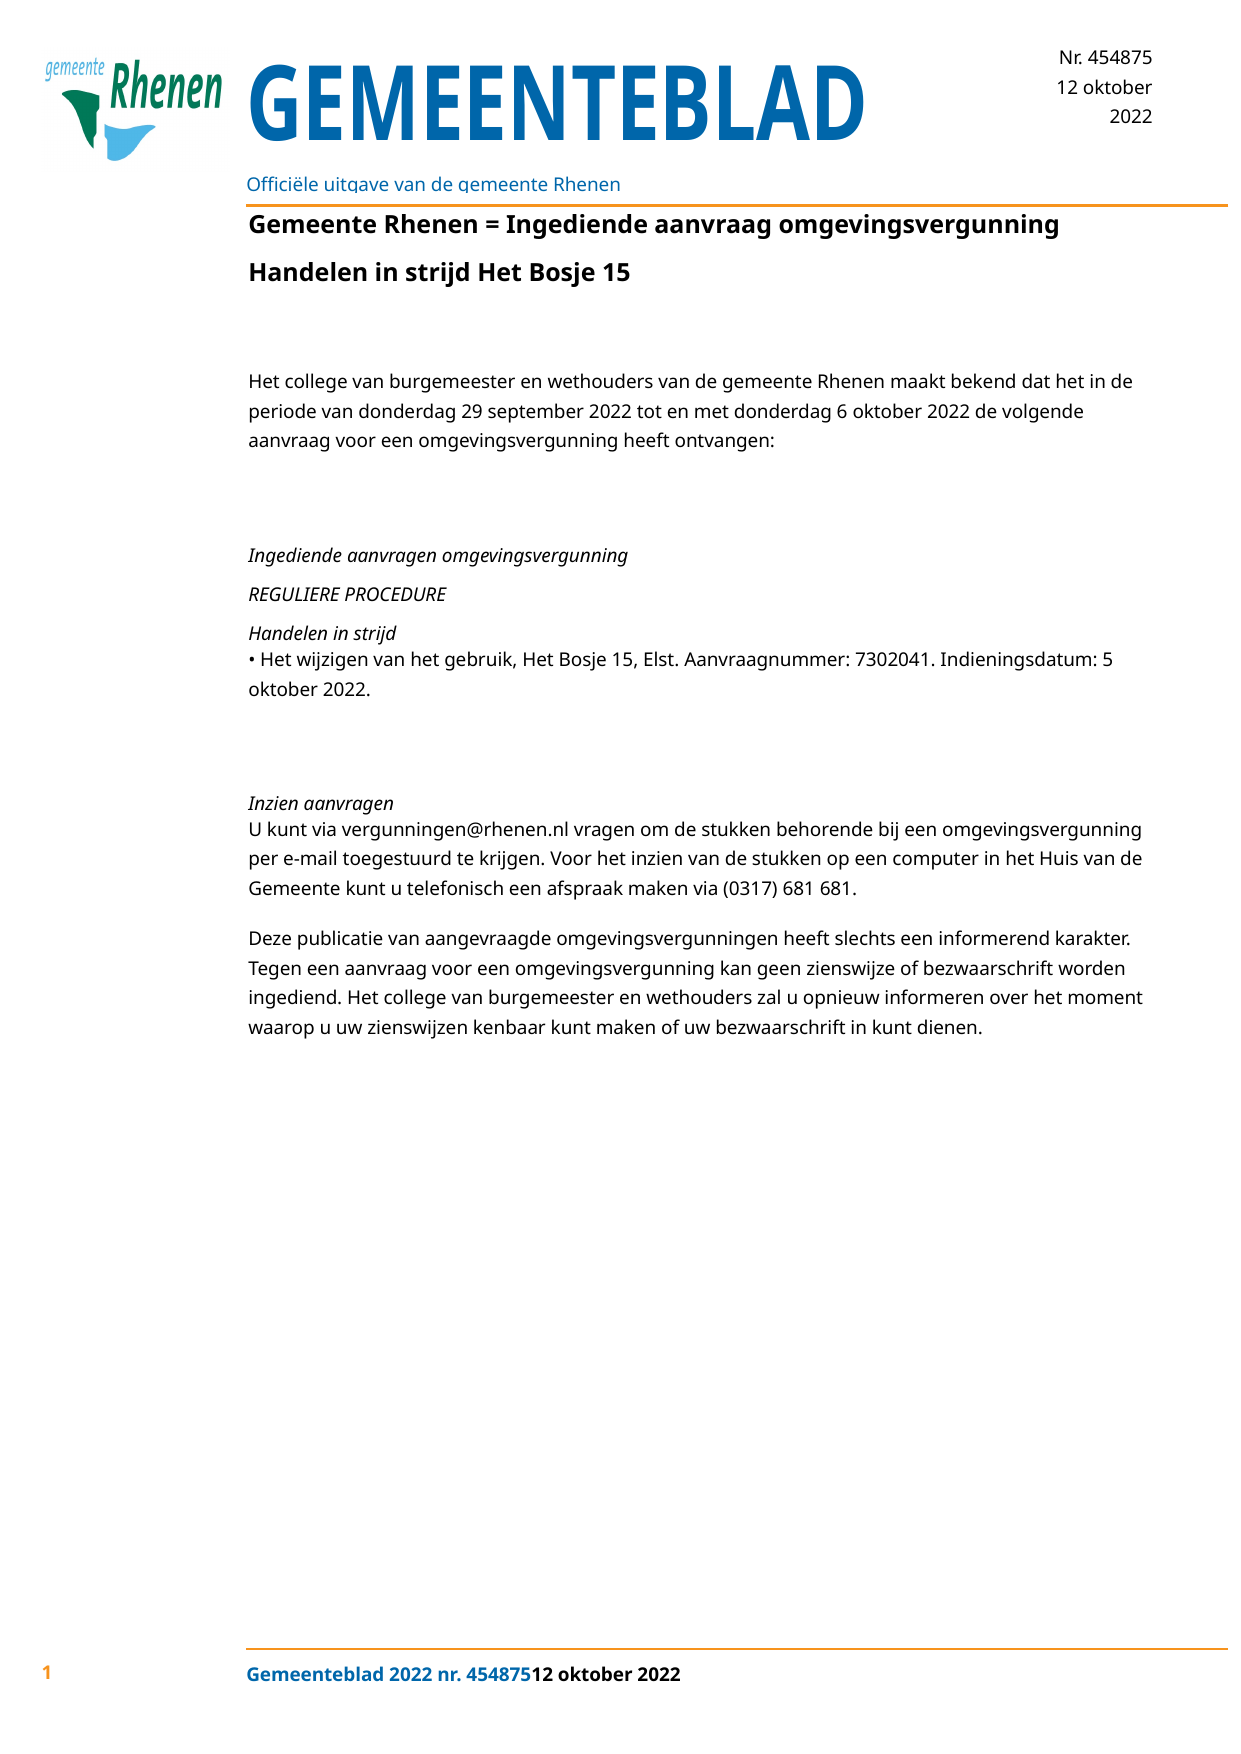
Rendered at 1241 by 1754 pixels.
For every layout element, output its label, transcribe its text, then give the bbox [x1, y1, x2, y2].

text REGULIERE PROCEDURE [248, 581, 1152, 607]
text Ingediende aanvragen omgevingsvergunning [248, 542, 1152, 568]
text U kunt via vergunningen@rhenen.nl vragen om de stukken behorende bij een omgevingsvergunning per e-mail toegestuurd te krijgen. Voor het inzien van de stukken op een computer in het Huis van de Gemeente kunt u telefonisch een afspraak maken via (0317) 681 681. [248, 816, 1152, 901]
text Het college van burgemeester en wethouders van de gemeente Rhenen maakt bekend dat het in de periode van donderdag 29 september 2022 tot en met donderdag 6 oktober 2022 de volgende aanvraag voor een omgevingsvergunning heeft ontvangen: [248, 368, 1152, 453]
picture [41, 47, 231, 172]
text • Het wijzigen van het gebruik, Het Bosje 15, Elst. Aanvraagnummer: 7302041. Indieningsdatum: 5 oktober 2022. [248, 646, 1152, 701]
text Inzien aanvragen [248, 790, 1152, 816]
text Deze publicatie van aangevraagde omgevingsvergunningen heeft slechts een informerend karakter. Tegen een aanvraag voor een omgevingsvergunning kan geen zienswijze of bezwaarschrift worden ingediend. Het college van burgemeester en wethouders zal u opnieuw informeren over het moment waarop u uw zienswijzen kenbaar kunt maken of uw bezwaarschrift in kunt dienen. [248, 925, 1152, 1040]
text Gemeente Rhenen = Ingediende aanvraag omgevingsvergunning Handelen in strijd Het Bosje 15 [248, 207, 1152, 288]
text Handelen in strijd [248, 620, 1152, 646]
